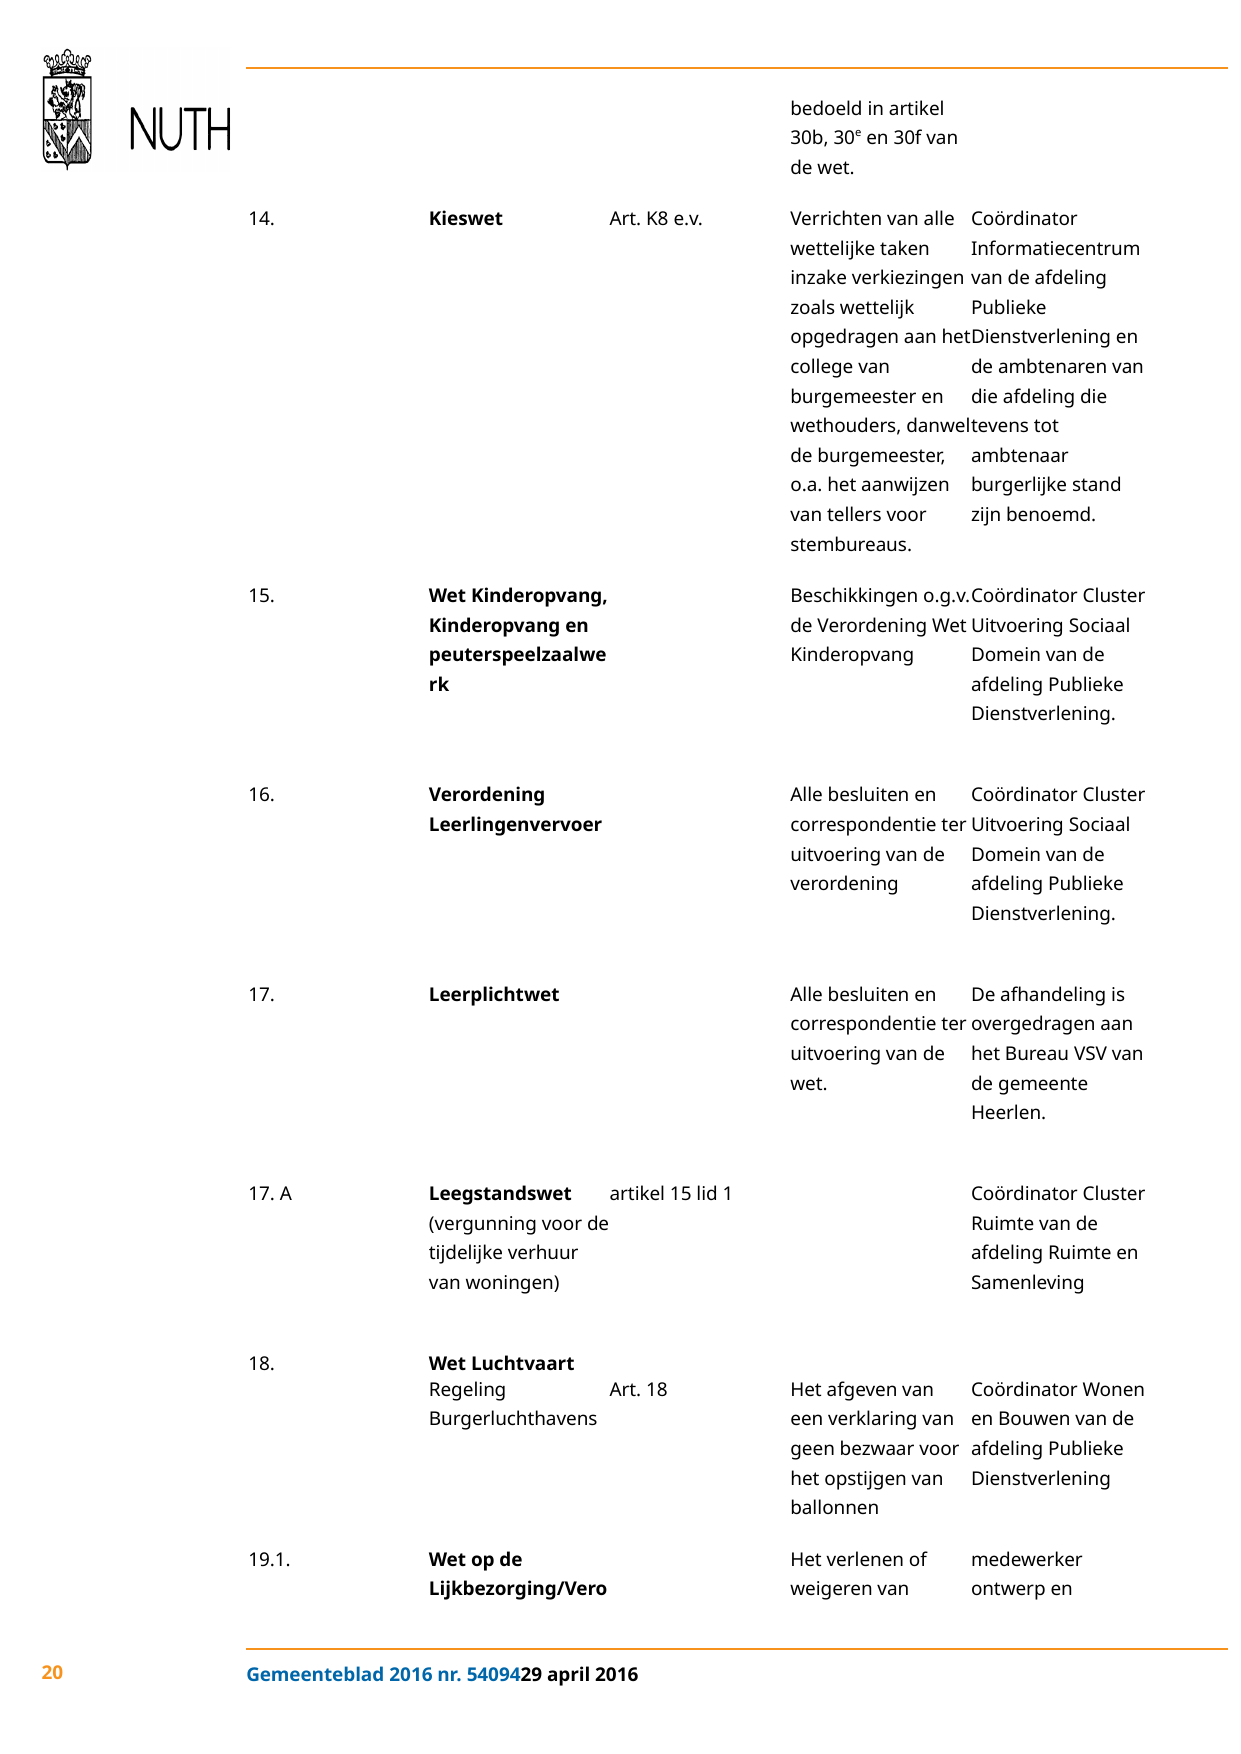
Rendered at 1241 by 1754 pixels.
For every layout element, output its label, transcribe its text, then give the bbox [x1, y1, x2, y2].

table_cell [609, 1350, 790, 1376]
table_cell 18. [248, 1350, 429, 1376]
table_cell [609, 1546, 790, 1601]
table_cell [248, 557, 429, 582]
table_cell [429, 180, 609, 205]
table_cell [429, 1520, 609, 1546]
table_cell Coördinator Cluster Uitvoering Sociaal Domein van de afdeling Publieke Dienstverlening. [971, 782, 1152, 955]
table_cell Alle besluiten en correspondentie ter uitvoering van de verordening [790, 782, 971, 955]
table_cell Coördinator Wonen en Bouwen van de afdeling Publieke Dienstverlening [971, 1376, 1152, 1520]
table_cell [248, 1376, 429, 1520]
table_cell Leegstandswet (vergunning voor de tijdelijke verhuur van woningen) [429, 1180, 609, 1324]
table_cell [609, 95, 790, 180]
table_cell 15. [248, 582, 429, 756]
table_cell Het afgeven van een verklaring van geen bezwaar voor het opstijgen van ballonnen [790, 1376, 971, 1520]
table_cell Coördinator Cluster Ruimte van de afdeling Ruimte en Samenleving [971, 1180, 1152, 1324]
table_cell bedoeld in artikel 30b, 30e en 30f van de wet. [790, 95, 971, 180]
table_cell [609, 782, 790, 955]
table_cell [609, 981, 790, 1155]
table_cell [609, 1155, 790, 1180]
table_cell [971, 1350, 1152, 1376]
table_cell [790, 1350, 971, 1376]
table_cell [609, 1520, 790, 1546]
table_cell Regeling Burgerluchthavens [429, 1376, 609, 1520]
table_cell Kieswet [429, 205, 609, 557]
table_cell [971, 756, 1152, 782]
table_cell Beschikkingen o.g.v. de Verordening Wet Kinderopvang [790, 582, 971, 756]
table_cell [429, 1155, 609, 1180]
table_cell 16. [248, 782, 429, 955]
table_cell [790, 1520, 971, 1546]
table_cell Coördinator Cluster Uitvoering Sociaal Domein van de afdeling Publieke Dienstverlening. [971, 582, 1152, 756]
table_cell [971, 557, 1152, 582]
table_cell [790, 1325, 971, 1350]
table_cell [248, 756, 429, 782]
table_cell [609, 180, 790, 205]
table_cell artikel 15 lid 1 [609, 1180, 790, 1324]
table_cell Het verlenen of weigeren van [790, 1546, 971, 1601]
table_cell [971, 955, 1152, 981]
table_cell Wet op de Lijkbezorging/Vero [429, 1546, 609, 1601]
table_cell Wet Luchtvaart [429, 1350, 609, 1376]
table_cell [790, 180, 971, 205]
table_cell medewerker ontwerp en [971, 1546, 1152, 1601]
table_cell Verrichten van alle wettelijke taken inzake verkiezingen zoals wettelijk opgedragen aan het college van burgemeester en wethouders, danwel de burgemeester, o.a. het aanwijzen van tellers voor stembureaus. [790, 205, 971, 557]
table_cell [790, 557, 971, 582]
table_cell [429, 756, 609, 782]
table_cell [248, 955, 429, 981]
table_cell [429, 557, 609, 582]
table_cell [248, 1155, 429, 1180]
table_cell [971, 95, 1152, 180]
table_cell [609, 955, 790, 981]
table_cell Alle besluiten en correspondentie ter uitvoering van de wet. [790, 981, 971, 1155]
table_cell [248, 180, 429, 205]
table_cell Coördinator Informatiecentrum van de afdeling Publieke Dienstverlening en de ambtenaren van die afdeling die tevens tot ambtenaar burgerlijke stand zijn benoemd. [971, 205, 1152, 557]
table_cell [971, 1155, 1152, 1180]
table_cell [971, 1520, 1152, 1546]
table_cell [790, 955, 971, 981]
table_cell Wet Kinderopvang, Kinderopvang en peuterspeelzaalwerk [429, 582, 609, 756]
table_cell [248, 1520, 429, 1546]
table_cell 14. [248, 205, 429, 557]
table_cell Art. K8 e.v. [609, 205, 790, 557]
table_cell [248, 1325, 429, 1350]
table_cell 17. A [248, 1180, 429, 1324]
table_cell [790, 1180, 971, 1324]
table_cell 17. [248, 981, 429, 1155]
table_cell Verordening Leerlingenvervoer [429, 782, 609, 955]
table_cell [248, 95, 429, 180]
table_cell [609, 756, 790, 782]
table_cell Leerplichtwet [429, 981, 609, 1155]
table_cell [971, 180, 1152, 205]
table_cell De afhandeling is overgedragen aan het Bureau VSV van de gemeente Heerlen. [971, 981, 1152, 1155]
table_cell [609, 582, 790, 756]
table_cell 19.1. [248, 1546, 429, 1601]
table_cell [790, 1155, 971, 1180]
table_cell [609, 557, 790, 582]
table_cell [971, 1325, 1152, 1350]
table_cell Art. 18 [609, 1376, 790, 1520]
table_cell [429, 955, 609, 981]
table_cell [609, 1325, 790, 1350]
table_cell [790, 756, 971, 782]
table_cell [429, 95, 609, 180]
table_cell [429, 1325, 609, 1350]
picture [41, 47, 231, 172]
